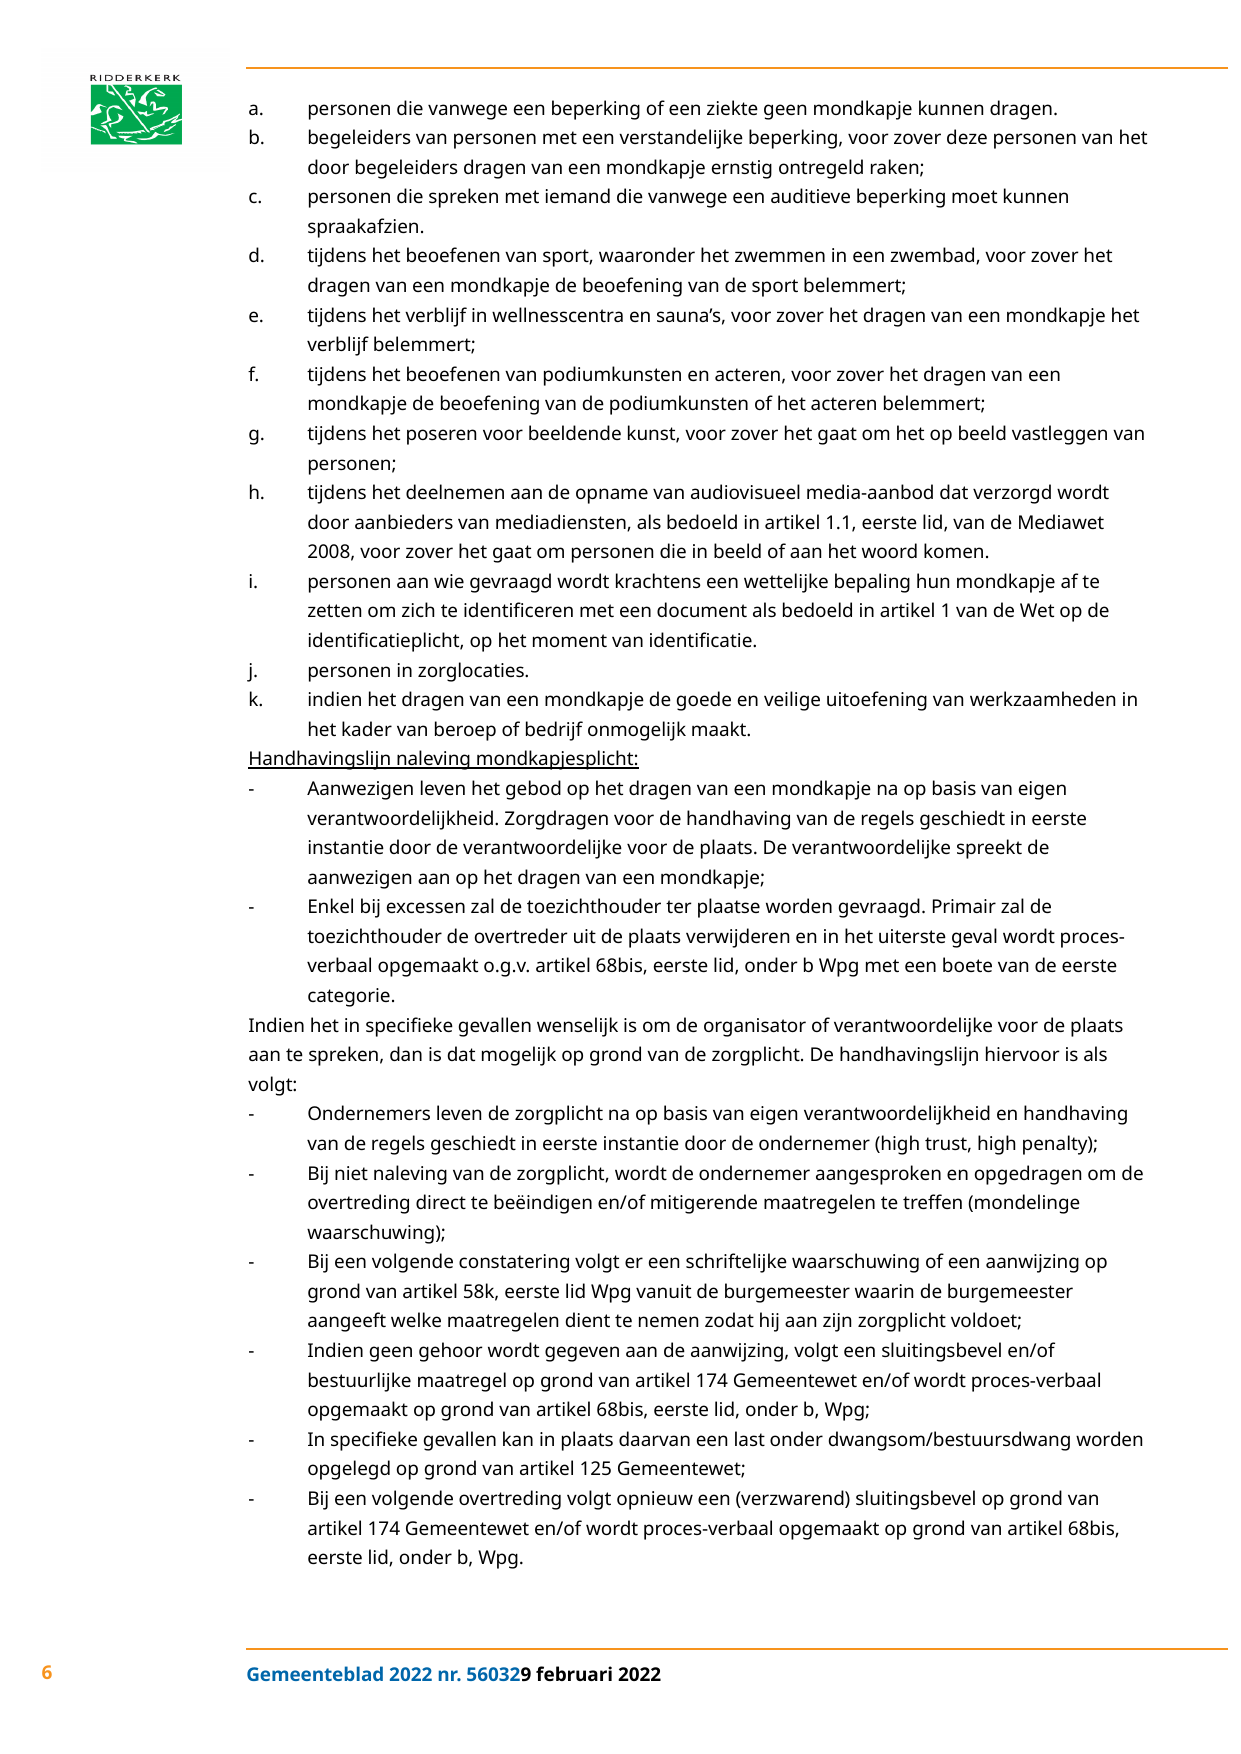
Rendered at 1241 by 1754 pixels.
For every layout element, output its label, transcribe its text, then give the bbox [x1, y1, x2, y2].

list personen aan wie gevraagd wordt krachtens een wettelijke bepaling hun mondkapje af te zetten om zich te identificeren met een document als bedoeld in artikel 1 van de Wet op de identificatieplicht, op het moment van identificatie. [248, 568, 1152, 653]
list personen in zorglocaties. [248, 657, 1152, 683]
list personen die vanwege een beperking of een ziekte geen mondkapje kunnen dragen. [248, 95, 1152, 121]
list tijdens het beoefenen van sport, waaronder het zwemmen in een zwembad, voor zover het dragen van een mondkapje de beoefening van de sport belemmert; [248, 243, 1152, 298]
text Indien het in specifieke gevallen wenselijk is om de organisator of verantwoordelijke voor de plaats aan te spreken, dan is dat mogelijk op grond van de zorgplicht. De handhavingslijn hiervoor is als volgt: [248, 1012, 1152, 1097]
list In specifieke gevallen kan in plaats daarvan een last onder dwangsom/bestuursdwang worden opgelegd op grond van artikel 125 Gemeentewet; [248, 1426, 1152, 1481]
list Bij een volgende constatering volgt er een schriftelijke waarschuwing of een aanwijzing op grond van artikel 58k, eerste lid Wpg vanuit de burgemeester waarin de burgemeester aangeeft welke maatregelen dient te nemen zodat hij aan zijn zorgplicht voldoet; [248, 1248, 1152, 1333]
list Enkel bij excessen zal de toezichthouder ter plaatse worden gevraagd. Primair zal de toezichthouder de overtreder uit de plaats verwijderen en in het uiterste geval wordt proces-verbaal opgemaakt o.g.v. artikel 68bis, eerste lid, onder b Wpg met een boete van de eerste categorie. [248, 893, 1152, 1008]
list indien het dragen van een mondkapje de goede en veilige uitoefening van werkzaamheden in het kader van beroep of bedrijf onmogelijk maakt. [248, 686, 1152, 742]
list tijdens het poseren voor beeldende kunst, voor zover het gaat om het op beeld vastleggen van personen; [248, 420, 1152, 476]
list personen die spreken met iemand die vanwege een auditieve beperking moet kunnen spraakafzien. [248, 183, 1152, 239]
list Indien geen gehoor wordt gegeven aan de aanwijzing, volgt een sluitingsbevel en/of bestuurlijke maatregel op grond van artikel 174 Gemeentewet en/of wordt proces-verbaal opgemaakt op grond van artikel 68bis, eerste lid, onder b, Wpg; [248, 1337, 1152, 1422]
list Ondernemers leven de zorgplicht na op basis van eigen verantwoordelijkheid en handhaving van de regels geschiedt in eerste instantie door de ondernemer (high trust, high penalty); [248, 1101, 1152, 1156]
list Bij een volgende overtreding volgt opnieuw een (verzwarend) sluitingsbevel op grond van artikel 174 Gemeentewet en/of wordt proces-verbaal opgemaakt op grond van artikel 68bis, eerste lid, onder b, Wpg. [248, 1485, 1152, 1570]
list Aanwezigen leven het gebod op het dragen van een mondkapje na op basis van eigen verantwoordelijkheid. Zorgdragen voor de handhaving van de regels geschiedt in eerste instantie door de verantwoordelijke voor de plaats. De verantwoordelijke spreekt de aanwezigen aan op het dragen van een mondkapje; [248, 775, 1152, 890]
list tijdens het verblijf in wellnesscentra en sauna’s, voor zover het dragen van een mondkapje het verblijf belemmert; [248, 302, 1152, 357]
text Handhavingslijn naleving mondkapjesplicht: [248, 746, 1152, 771]
list tijdens het beoefenen van podiumkunsten en acteren, voor zover het dragen van een mondkapje de beoefening van de podiumkunsten of het acteren belemmert; [248, 361, 1152, 416]
list Bij niet naleving van de zorgplicht, wordt de ondernemer aangesproken en opgedragen om de overtreding direct te beëindigen en/of mitigerende maatregelen te treffen (mondelinge waarschuwing); [248, 1160, 1152, 1245]
list begeleiders van personen met een verstandelijke beperking, voor zover deze personen van het door begeleiders dragen van een mondkapje ernstig ontregeld raken; [248, 124, 1152, 180]
picture [41, 47, 231, 172]
list tijdens het deelnemen aan de opname van audiovisueel media-aanbod dat verzorgd wordt door aanbieders van mediadiensten, als bedoeld in artikel 1.1, eerste lid, van de Mediawet 2008, voor zover het gaat om personen die in beeld of aan het woord komen. [248, 479, 1152, 564]
